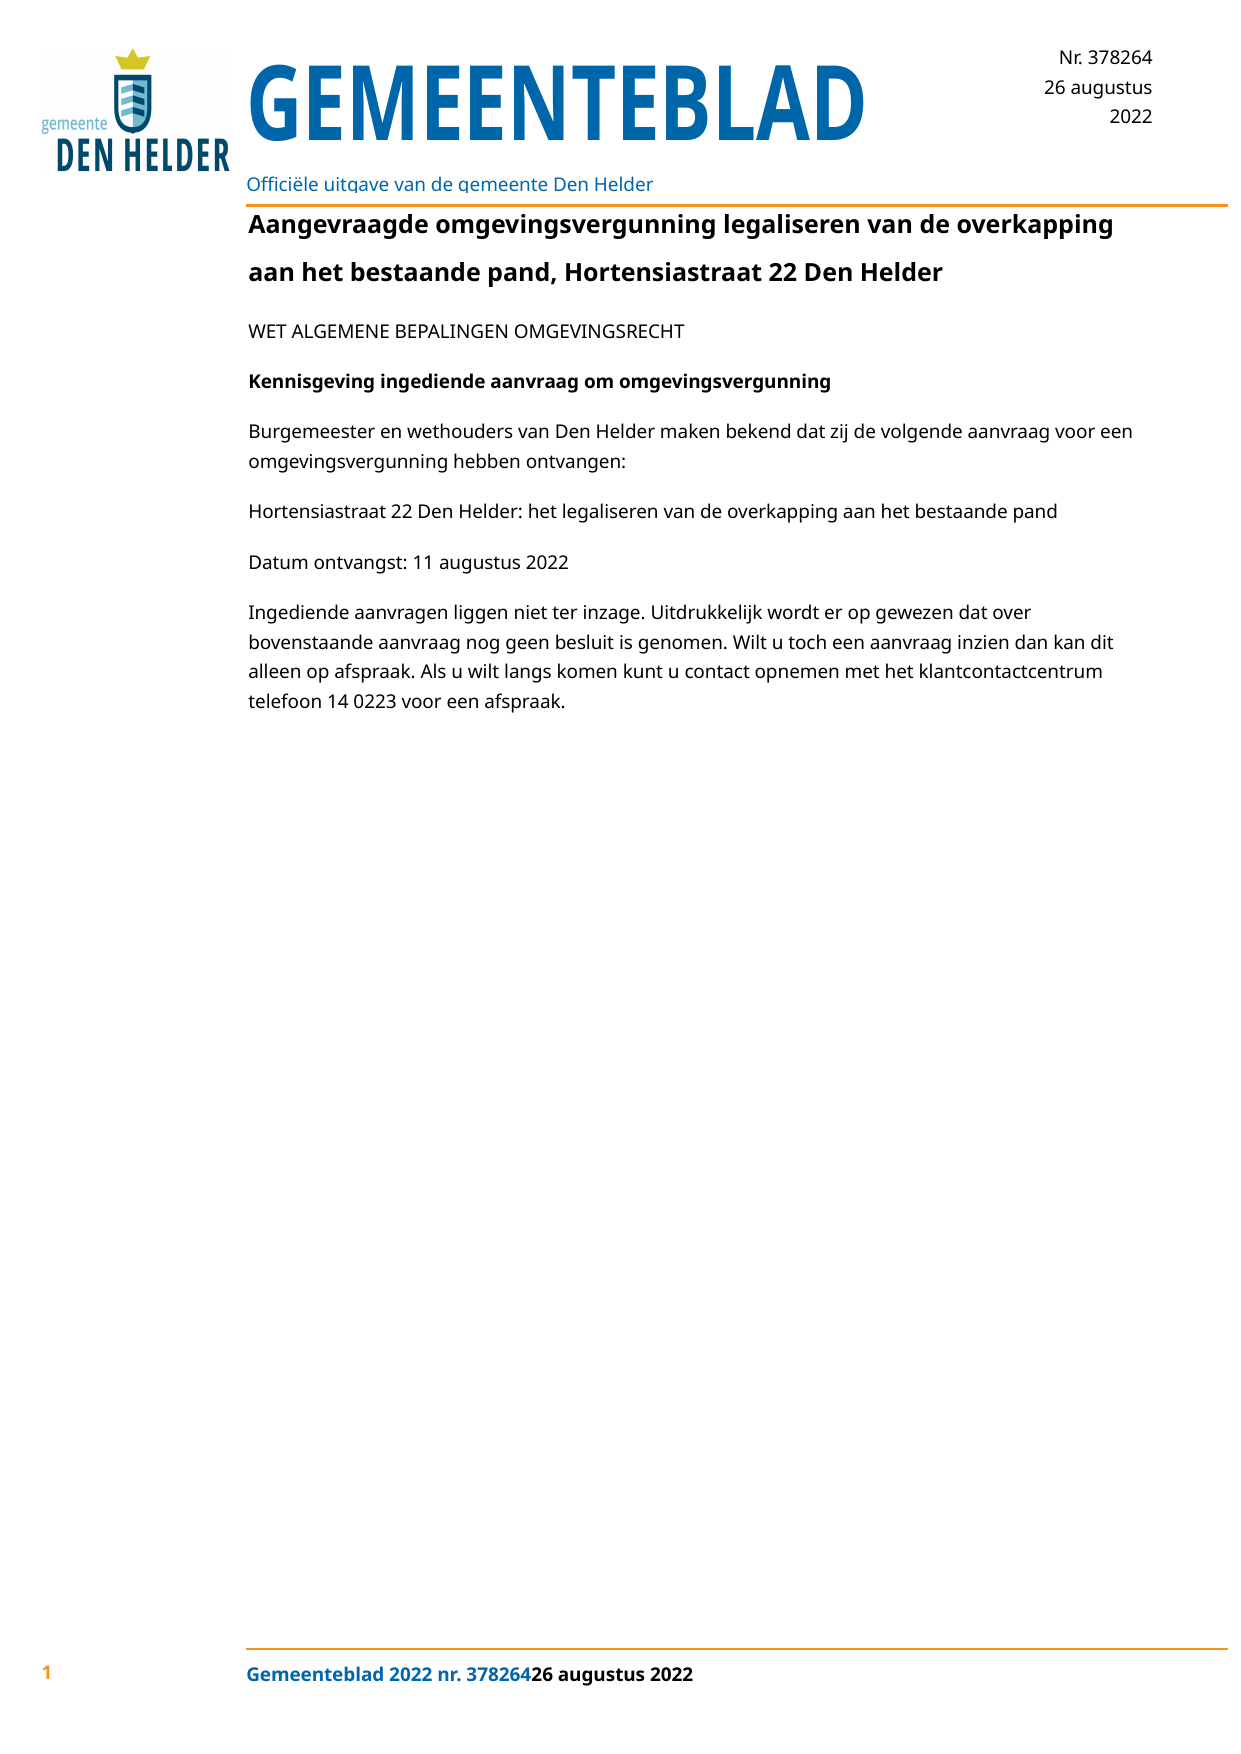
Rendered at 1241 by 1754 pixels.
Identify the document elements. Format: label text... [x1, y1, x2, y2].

picture [182, 144, 187, 165]
text Burgemeester en wethouders van Den Helder maken bekend dat zij de volgende aanvraag voor een omgevingsvergunning hebben ontvangen: [248, 419, 1152, 474]
picture [220, 160, 224, 172]
picture [100, 154, 106, 172]
text Aangevraagde omgevingsvergunning legaliseren van de overkapping aan het bestaande pand, Hortensiastraat 22 Den Helder [248, 207, 1152, 288]
text Datum ontvangst: 11 augustus 2022 [248, 549, 1152, 575]
text WET ALGEMENE BEPALINGEN OMGEVINGSRECHT [248, 318, 1152, 344]
text Ingediende aanvragen liggen niet ter inzage. Uitdrukkelijk wordt er op gewezen dat over bovenstaande aanvraag nog geen besluit is genomen. Wilt u toch een aanvraag inzien dan kan dit alleen op afspraak. Als u wilt langs komen kunt u contact opnemen met het klantcontactcentrum telefoon 14 0223 voor een afspraak. [248, 599, 1152, 714]
picture [63, 144, 68, 165]
picture [41, 47, 231, 172]
text Kennisgeving ingediende aanvraag om omgevingsvergunning [248, 368, 1152, 394]
picture [130, 157, 135, 172]
text Hortensiastraat 22 Den Helder: het legaliseren van de overkapping aan het bestaande pand [248, 499, 1152, 524]
